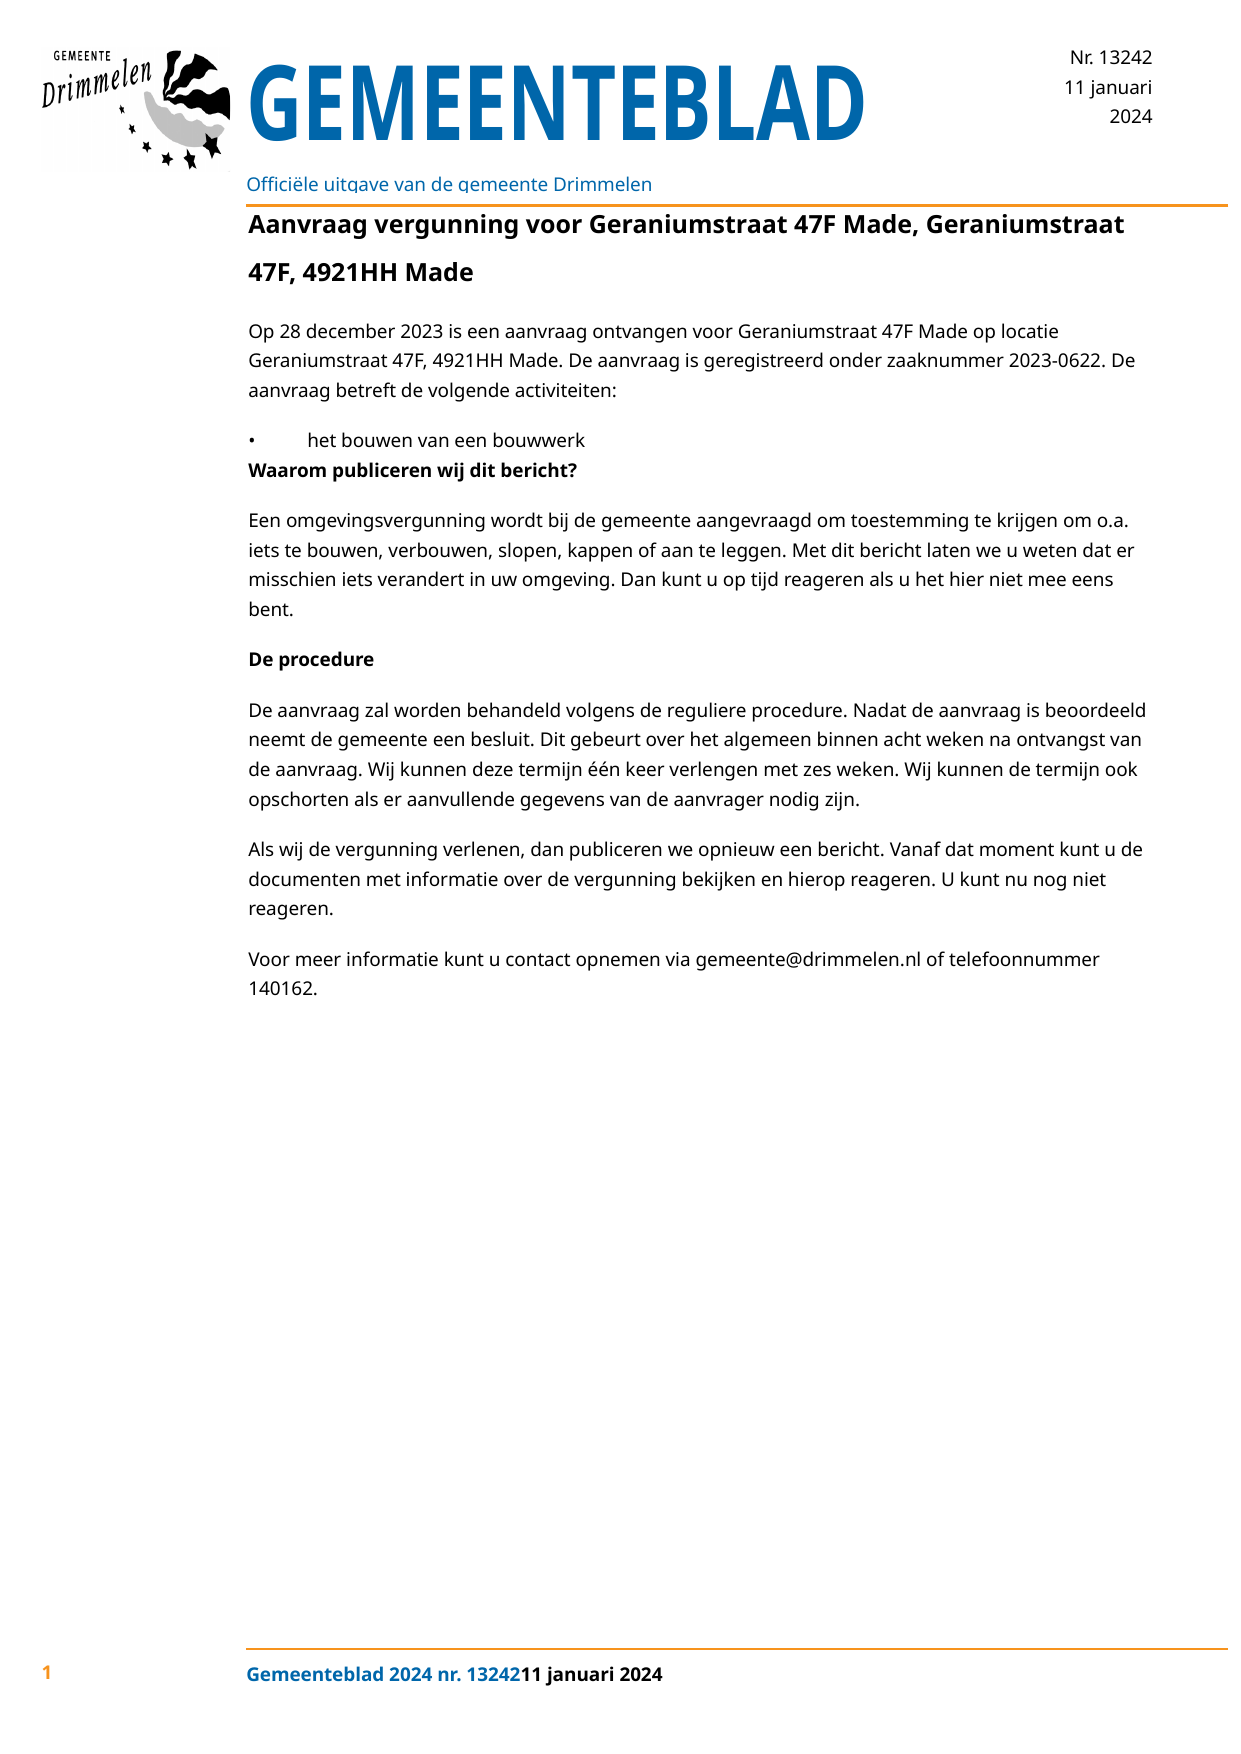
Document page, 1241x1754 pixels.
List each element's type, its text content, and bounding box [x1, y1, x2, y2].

text De procedure [248, 647, 1152, 672]
text Als wij de vergunning verlenen, dan publiceren we opnieuw een bericht. Vanaf dat moment kunt u de documenten met informatie over de vergunning bekijken en hierop reageren. U kunt nu nog niet reageren. [248, 836, 1152, 921]
text Voor meer informatie kunt u contact opnemen via gemeente@drimmelen.nl of telefoonnummer 140162. [248, 946, 1152, 1001]
text Aanvraag vergunning voor Geraniumstraat 47F Made, Geraniumstraat 47F, 4921HH Made [248, 207, 1152, 288]
picture [41, 47, 231, 172]
text Op 28 december 2023 is een aanvraag ontvangen voor Geraniumstraat 47F Made op locatie Geraniumstraat 47F, 4921HH Made. De aanvraag is geregistreerd onder zaaknummer 2023-0622. De aanvraag betreft de volgende activiteiten: [248, 318, 1152, 403]
list het bouwen van een bouwwerk [248, 427, 1152, 453]
text Een omgevingsvergunning wordt bij de gemeente aangevraagd om toestemming te krijgen om o.a. iets te bouwen, verbouwen, slopen, kappen of aan te leggen. Met dit bericht laten we u weten dat er misschien iets verandert in uw omgeving. Dan kunt u op tijd reageren als u het hier niet mee eens bent. [248, 507, 1152, 622]
text De aanvraag zal worden behandeld volgens de reguliere procedure. Nadat de aanvraag is beoordeeld neemt de gemeente een besluit. Dit gebeurt over het algemeen binnen acht weken na ontvangst van de aanvraag. Wij kunnen deze termijn één keer verlengen met zes weken. Wij kunnen de termijn ook opschorten als er aanvullende gegevens van de aanvrager nodig zijn. [248, 697, 1152, 812]
text Waarom publiceren wij dit bericht? [248, 457, 1152, 483]
